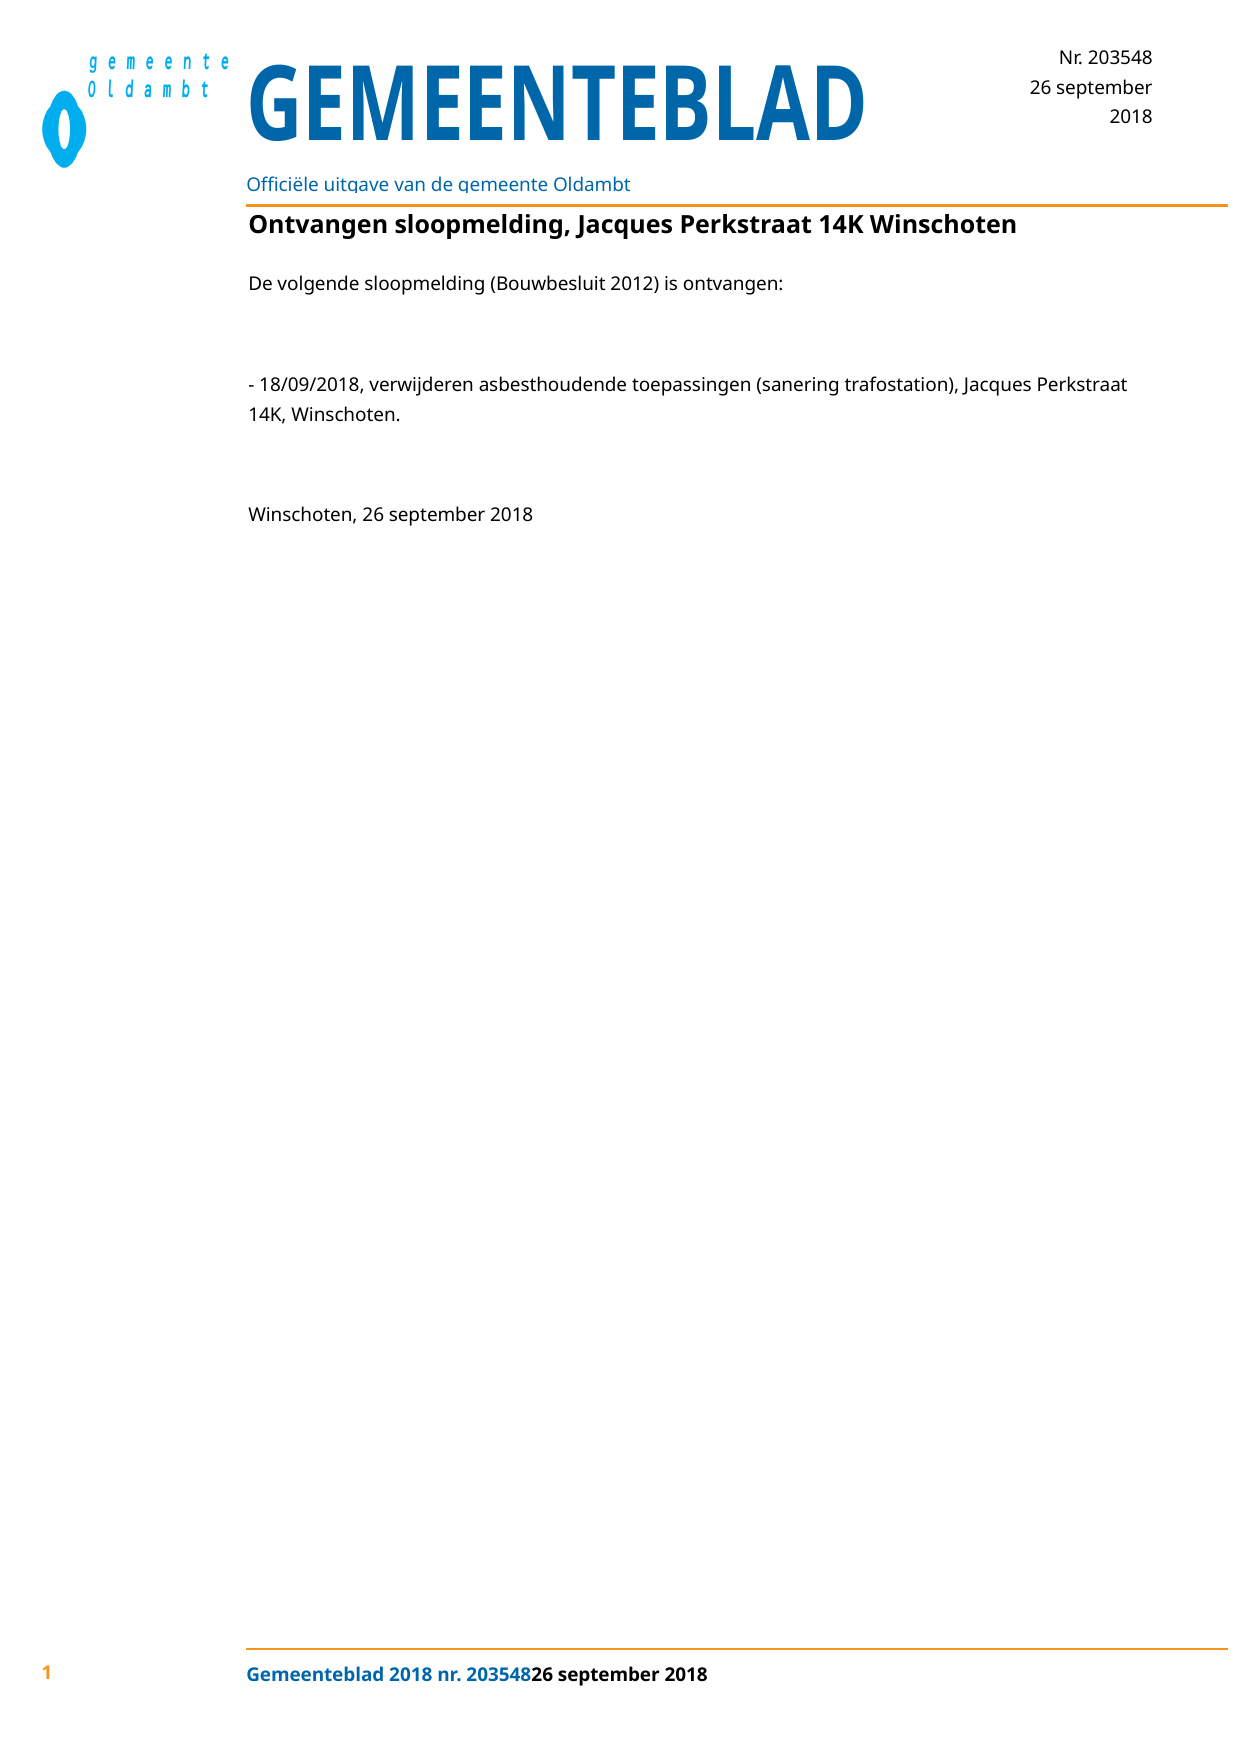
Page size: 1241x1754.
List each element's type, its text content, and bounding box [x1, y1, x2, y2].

text - 18/09/2018, verwijderen asbesthoudende toepassingen (sanering trafostation), Jacques Perkstraat 14K, Winschoten. [248, 371, 1152, 426]
text De volgende sloopmelding (Bouwbesluit 2012) is ontvangen: [248, 270, 1152, 296]
text Winschoten, 26 september 2018 [248, 502, 1152, 527]
text Ontvangen sloopmelding, Jacques Perkstraat 14K Winschoten [248, 207, 1152, 241]
picture [41, 47, 231, 172]
